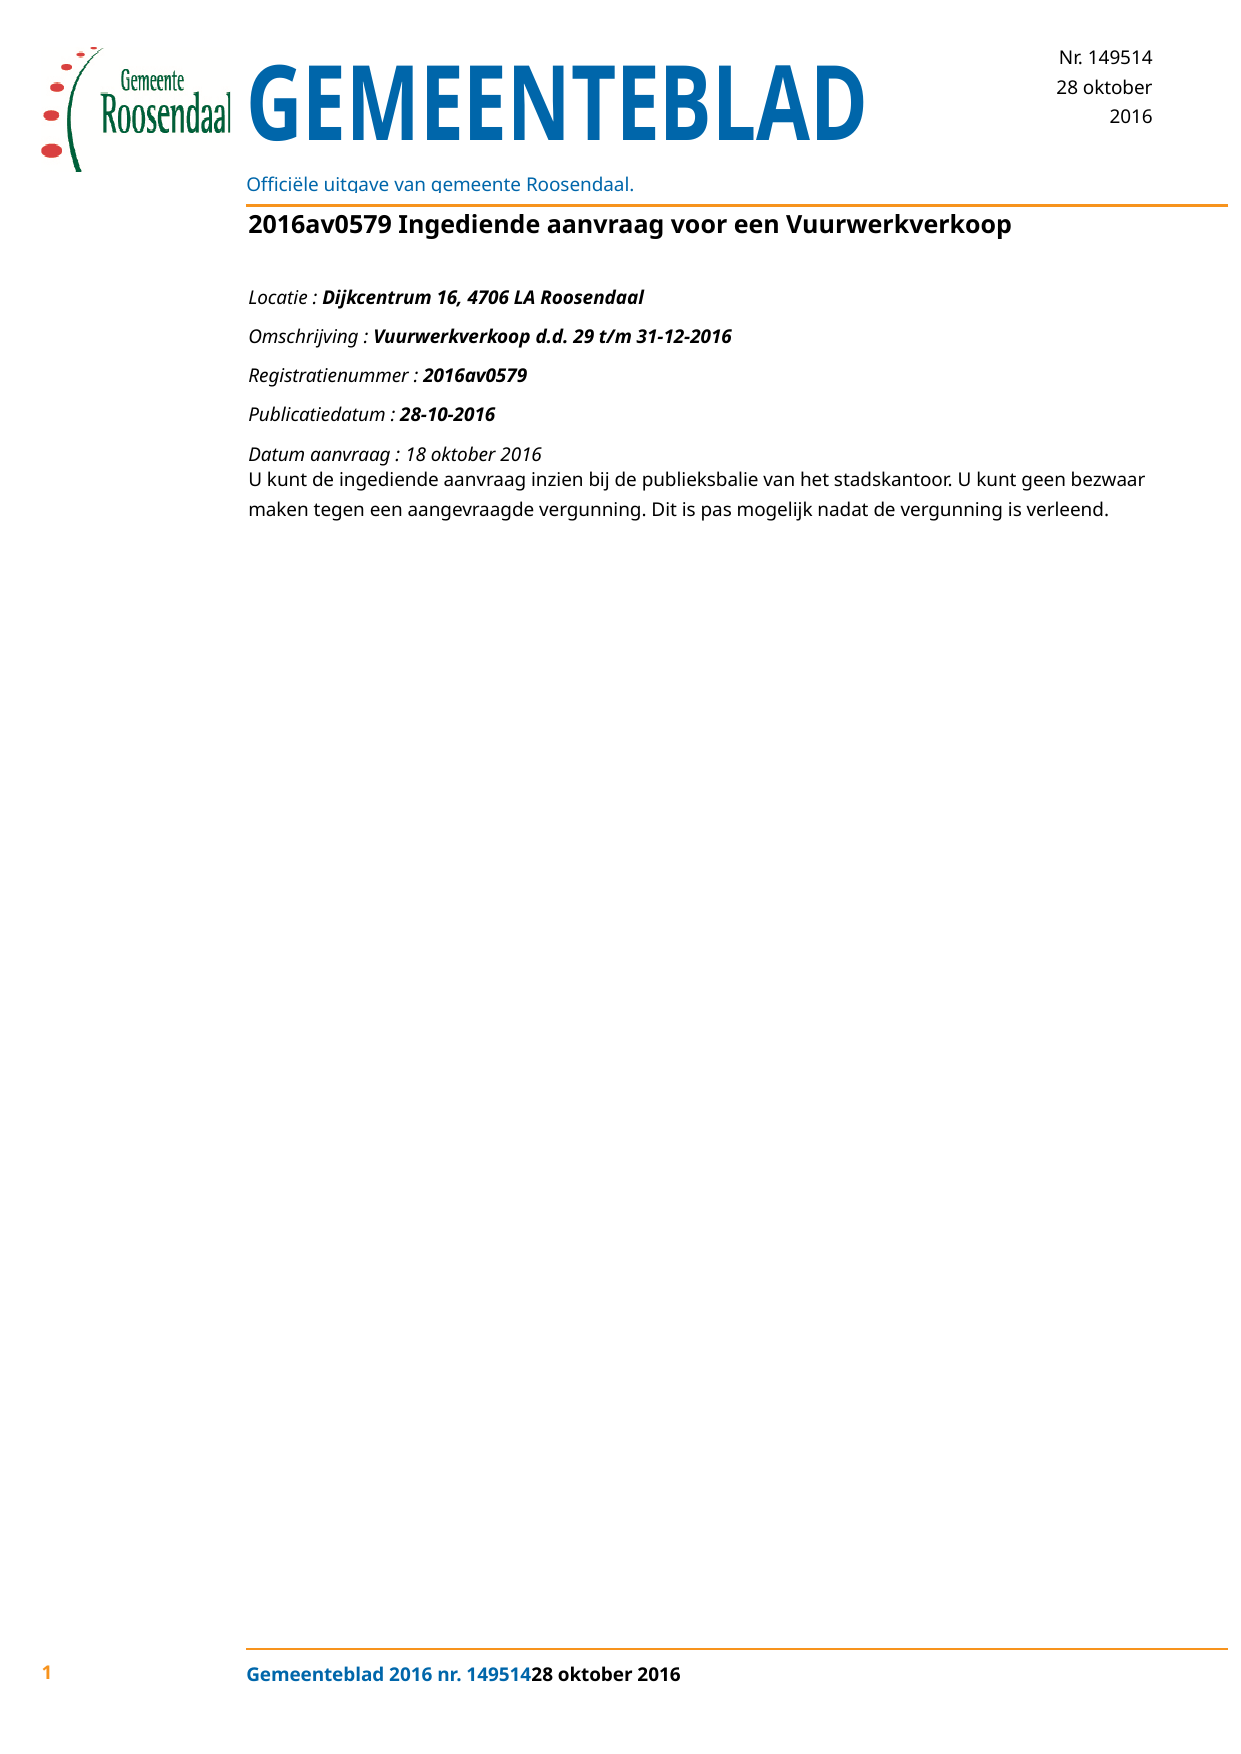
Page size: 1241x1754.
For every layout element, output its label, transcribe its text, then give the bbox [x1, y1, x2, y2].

text U kunt de ingediende aanvraag inzien bij de publieksbalie van het stadskantoor. U kunt geen bezwaar maken tegen een aangevraagde vergunning. Dit is pas mogelijk nadat de vergunning is verleend. [248, 467, 1152, 522]
text Locatie : Dijkcentrum 16, 4706 LA Roosendaal [248, 284, 1152, 309]
text 2016av0579 Ingediende aanvraag voor een Vuurwerkverkoop [248, 207, 1152, 241]
text Datum aanvraag : 18 oktober 2016 [248, 441, 1152, 467]
picture [41, 47, 231, 172]
text Publicatiedatum : 28-10-2016 [248, 402, 1152, 427]
text Registratienummer : 2016av0579 [248, 362, 1152, 388]
text Omschrijving : Vuurwerkverkoop d.d. 29 t/m 31-12-2016 [248, 323, 1152, 349]
